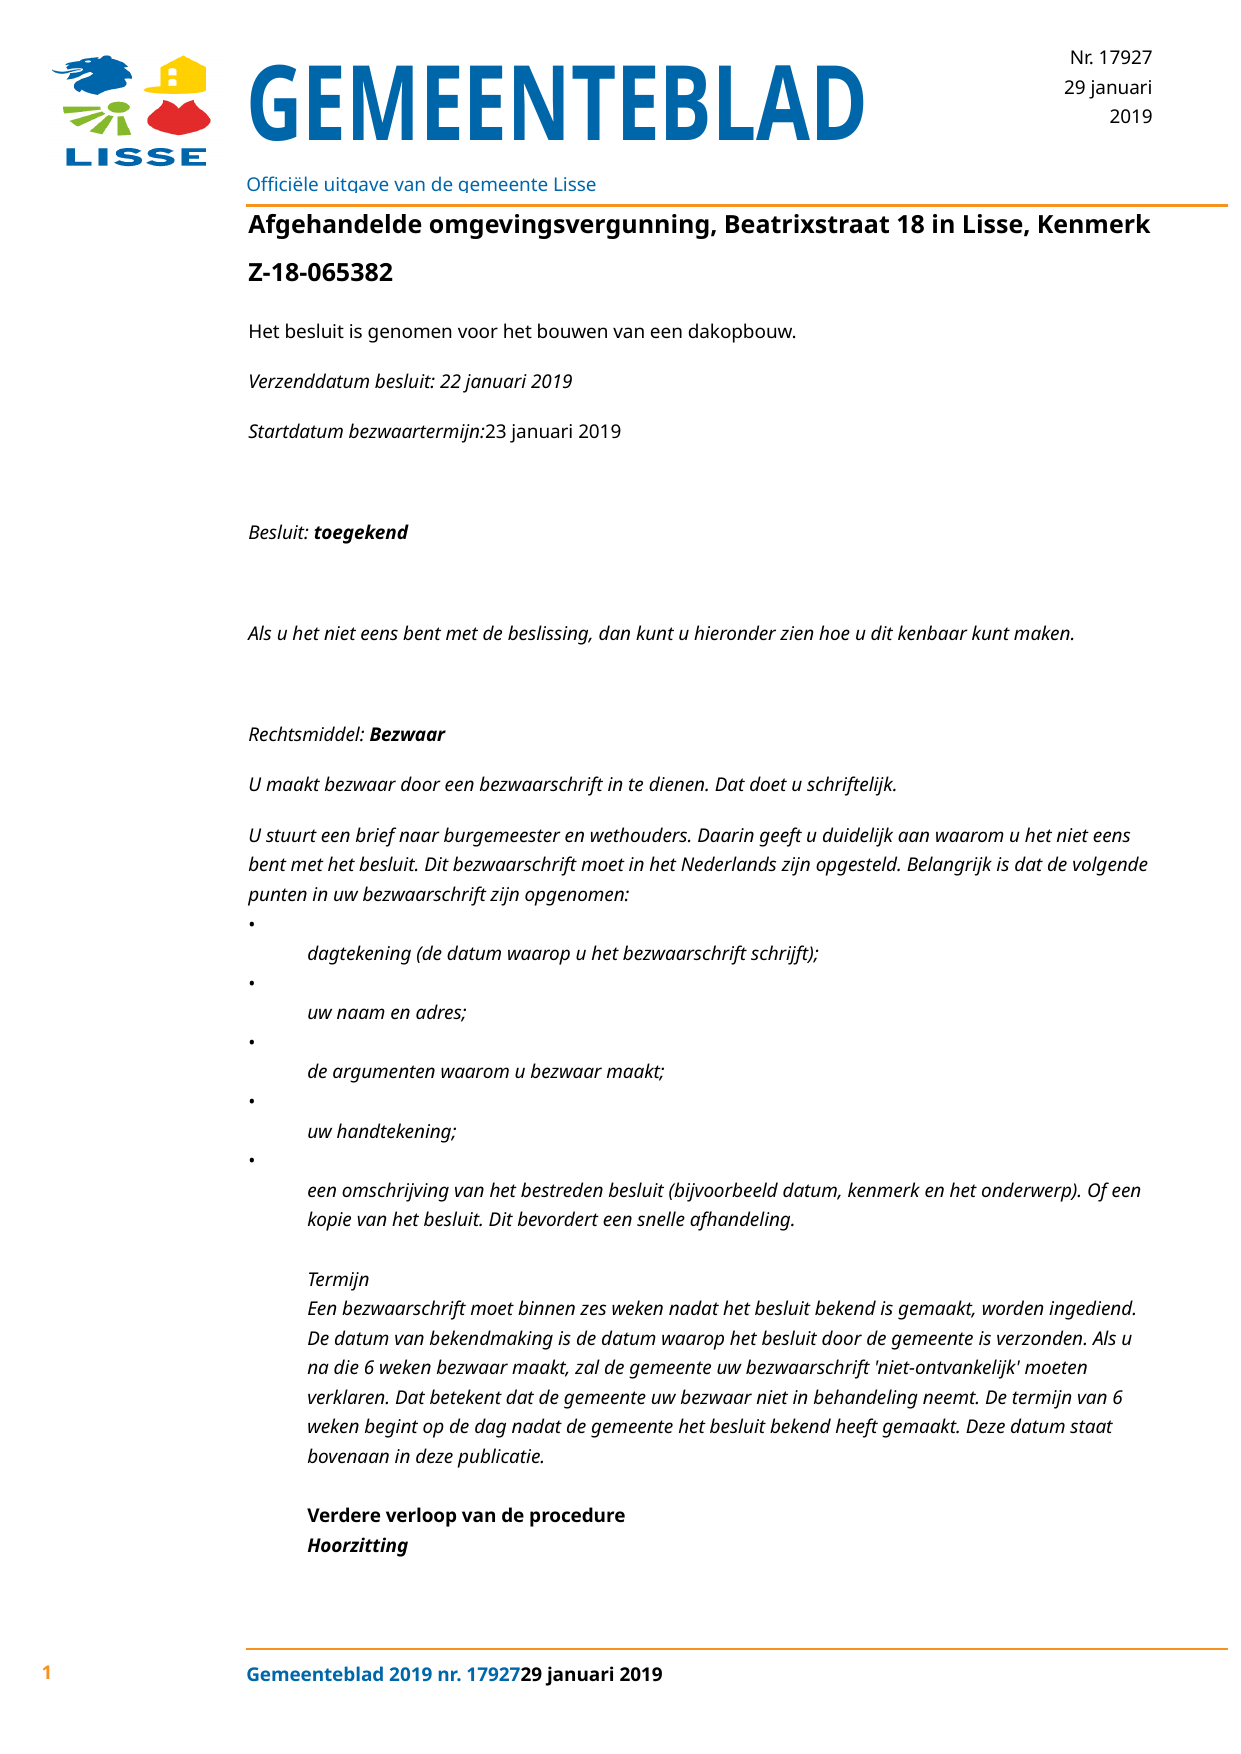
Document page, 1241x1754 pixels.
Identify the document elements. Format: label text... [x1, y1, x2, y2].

list een omschrijving van het bestreden besluit (bijvoorbeeld datum, kenmerk en het onderwerp). Of een kopie van het besluit. Dit bevordert een snelle afhandeling. [248, 1177, 1152, 1232]
text Afgehandelde omgevingsvergunning, Beatrixstraat 18 in Lisse, Kenmerk Z-18-065382 [248, 207, 1152, 288]
picture [41, 47, 231, 172]
text Besluit: toegekend [248, 519, 1152, 545]
text U maakt bezwaar door een bezwaarschrift in te dienen. Dat doet u schriftelijk. [248, 772, 1152, 797]
text Als u het niet eens bent met de beslissing, dan kunt u hieronder zien hoe u dit kenbaar kunt maken. [248, 620, 1152, 646]
list Hoorzitting [248, 1532, 1152, 1558]
list Een bezwaarschrift moet binnen zes weken nadat het besluit bekend is gemaakt, worden ingediend. De datum van bekendmaking is de datum waarop het besluit door de gemeente is verzonden. Als u na die 6 weken bezwaar maakt, zal de gemeente uw bezwaarschrift 'niet-ontvankelijk' moeten verklaren. Dat betekent dat de gemeente uw bezwaar niet in behandeling neemt. De termijn van 6 weken begint op de dag nadat de gemeente het besluit bekend heeft gemaakt. Deze datum staat bovenaan in deze publicatie. [248, 1295, 1152, 1469]
text Startdatum bezwaartermijn:23 januari 2019 [248, 419, 1152, 444]
list dagtekening (de datum waarop u het bezwaarschrift schrijft); [248, 940, 1152, 966]
text Rechtsmiddel: Bezwaar [248, 721, 1152, 747]
list Verdere verloop van de procedure [248, 1502, 1152, 1528]
text Het besluit is genomen voor het bouwen van een dakopbouw. [248, 318, 1152, 344]
list uw naam en adres; [248, 999, 1152, 1025]
list uw handtekening; [248, 1118, 1152, 1144]
list de argumenten waarom u bezwaar maakt; [248, 1059, 1152, 1084]
text U stuurt een brief naar burgemeester en wethouders. Daarin geeft u duidelijk aan waarom u het niet eens bent met het besluit. Dit bezwaarschrift moet in het Nederlands zijn opgesteld. Belangrijk is dat de volgende punten in uw bezwaarschrift zijn opgenomen: [248, 822, 1152, 907]
text Verzenddatum besluit: 22 januari 2019 [248, 368, 1152, 394]
list Termijn [248, 1266, 1152, 1292]
